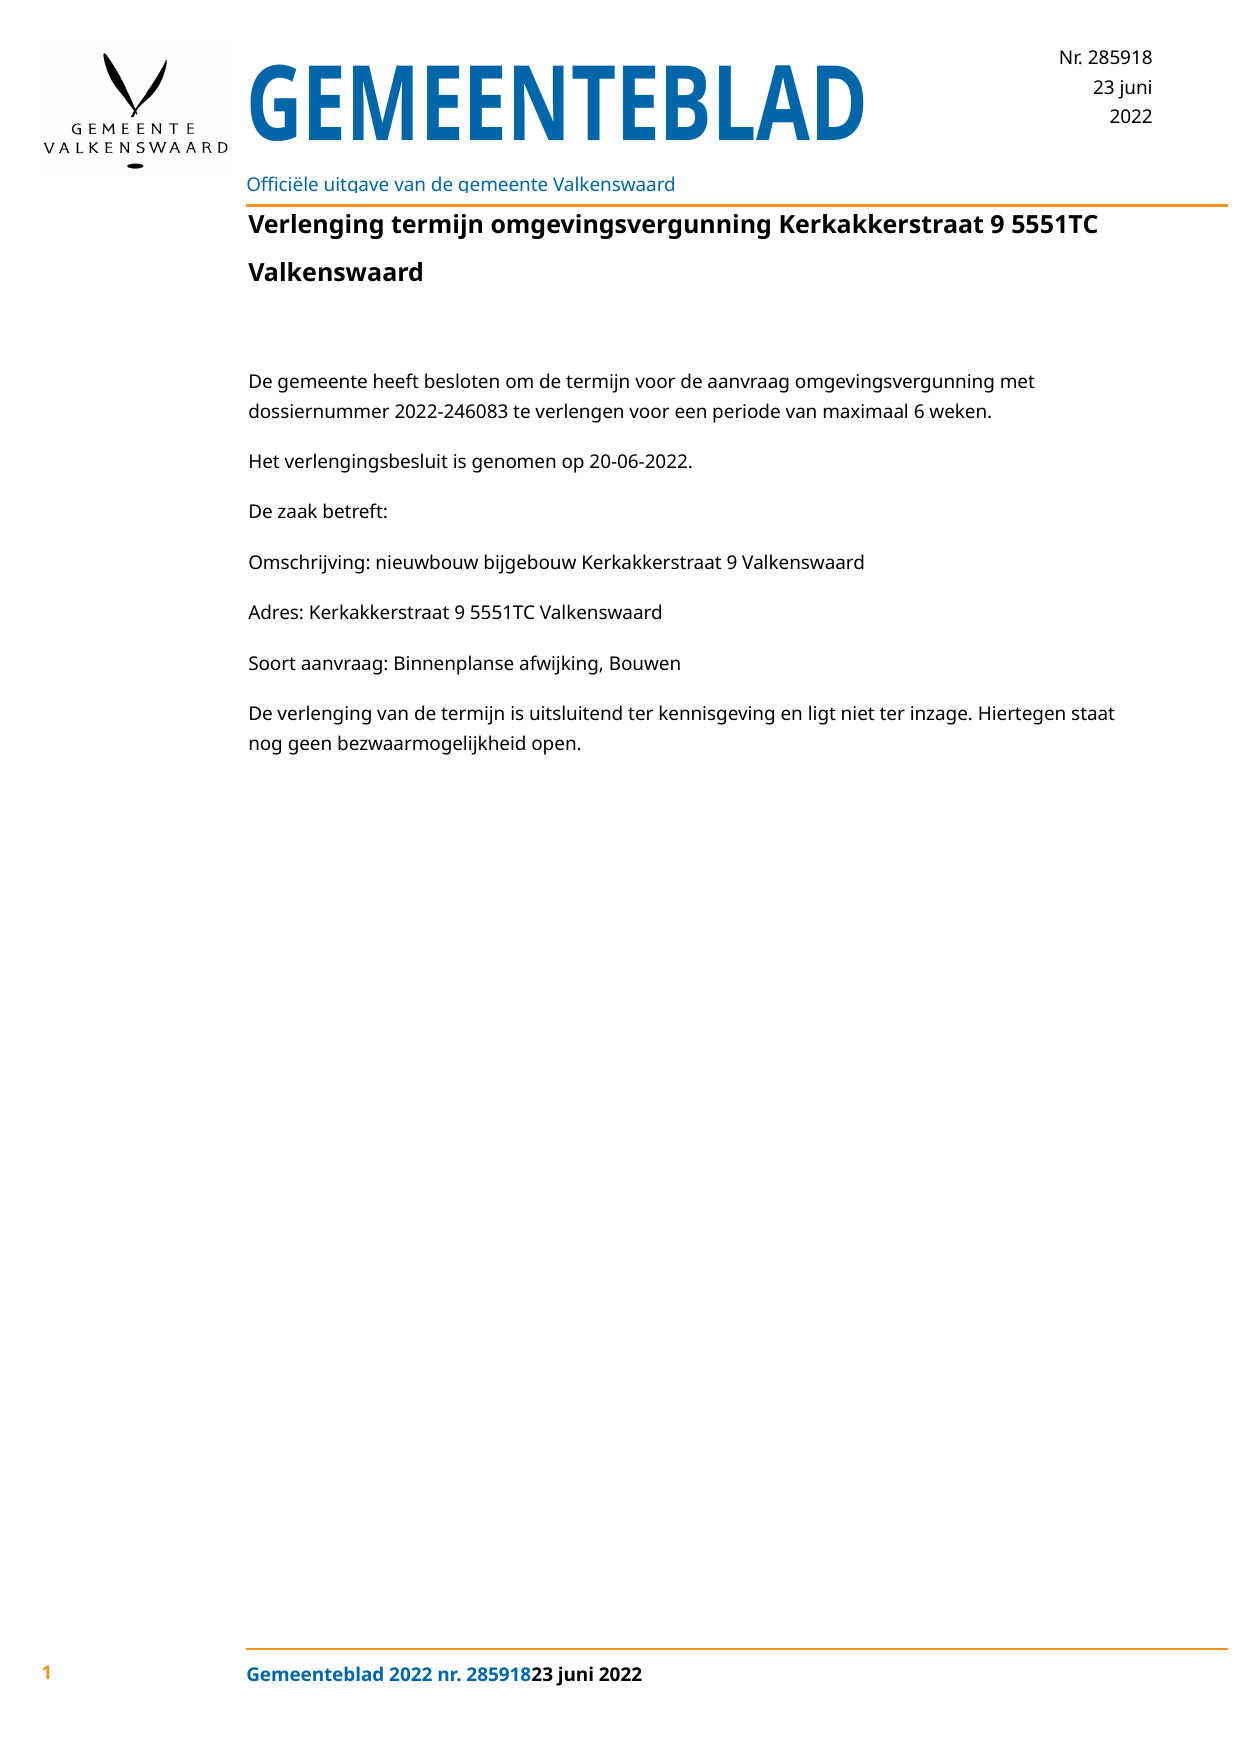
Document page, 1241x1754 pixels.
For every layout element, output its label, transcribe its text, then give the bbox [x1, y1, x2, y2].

text Het verlengingsbesluit is genomen op 20-06-2022. [248, 448, 1152, 474]
text Adres: Kerkakkerstraat 9 5551TC Valkenswaard [248, 599, 1152, 625]
text Soort aanvraag: Binnenplanse afwijking, Bouwen [248, 650, 1152, 676]
text De gemeente heeft besloten om de termijn voor de aanvraag omgevingsvergunning met dossiernummer 2022-246083 te verlengen voor een periode van maximaal 6 weken. [248, 368, 1152, 424]
text De zaak betreft: [248, 499, 1152, 524]
text Verlenging termijn omgevingsvergunning Kerkakkerstraat 9 5551TC Valkenswaard [248, 207, 1152, 288]
picture [41, 47, 231, 172]
text Omschrijving: nieuwbouw bijgebouw Kerkakkerstraat 9 Valkenswaard [248, 549, 1152, 575]
text De verlenging van de termijn is uitsluitend ter kennisgeving en ligt niet ter inzage. Hiertegen staat nog geen bezwaarmogelijkheid open. [248, 700, 1152, 756]
